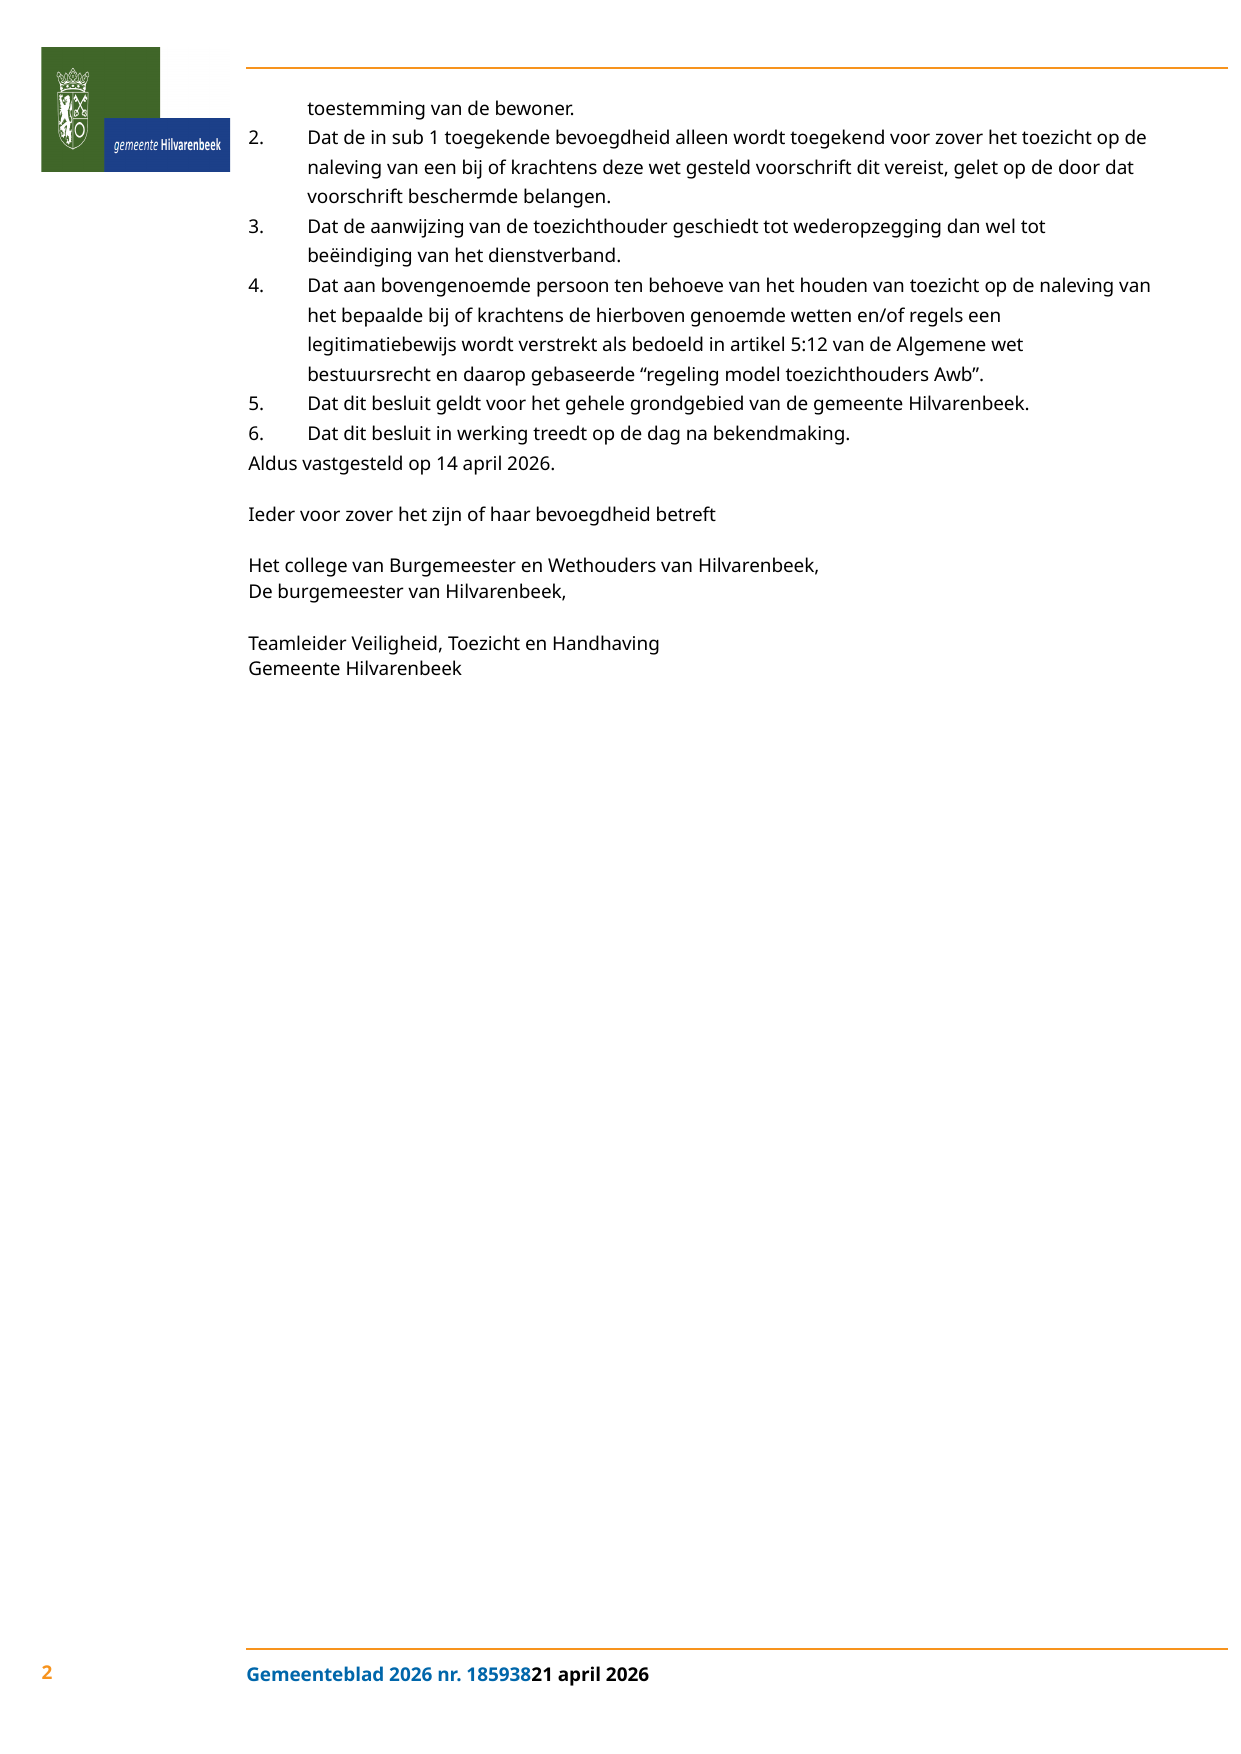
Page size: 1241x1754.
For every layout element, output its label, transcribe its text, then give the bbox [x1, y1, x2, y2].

text Teamleider Veiligheid, Toezicht en Handhaving [248, 630, 1152, 656]
text Gemeente Hilvarenbeek [248, 656, 1152, 681]
text Het college van Burgemeester en Wethouders van Hilvarenbeek, [248, 553, 1152, 578]
list Dat dit besluit geldt voor het gehele grondgebied van de gemeente Hilvarenbeek. [248, 391, 1152, 416]
text De burgemeester van Hilvarenbeek, [248, 578, 1152, 604]
list Dat de in sub 1 toegekende bevoegdheid alleen wordt toegekend voor zover het toezicht op de naleving van een bij of krachtens deze wet gesteld voorschrift dit vereist, gelet op de door dat voorschrift beschermde belangen. [248, 124, 1152, 209]
picture [41, 47, 231, 172]
list toestemming van de bewoner. [248, 95, 1152, 121]
list Dat aan bovengenoemde persoon ten behoeve van het houden van toezicht op de naleving van het bepaalde bij of krachtens de hierboven genoemde wetten en/of regels een legitimatiebewijs wordt verstrekt als bedoeld in artikel 5:12 van de Algemene wet bestuursrecht en daarop gebaseerde “regeling model toezichthouders Awb”. [248, 272, 1152, 387]
list Dat dit besluit in werking treedt op de dag na bekendmaking. [248, 420, 1152, 446]
text Ieder voor zover het zijn of haar bevoegdheid betreft [248, 501, 1152, 527]
text Aldus vastgesteld op 14 april 2026. [248, 450, 1152, 476]
list Dat de aanwijzing van de toezichthouder geschiedt tot wederopzegging dan wel tot beëindiging van het dienstverband. [248, 213, 1152, 268]
